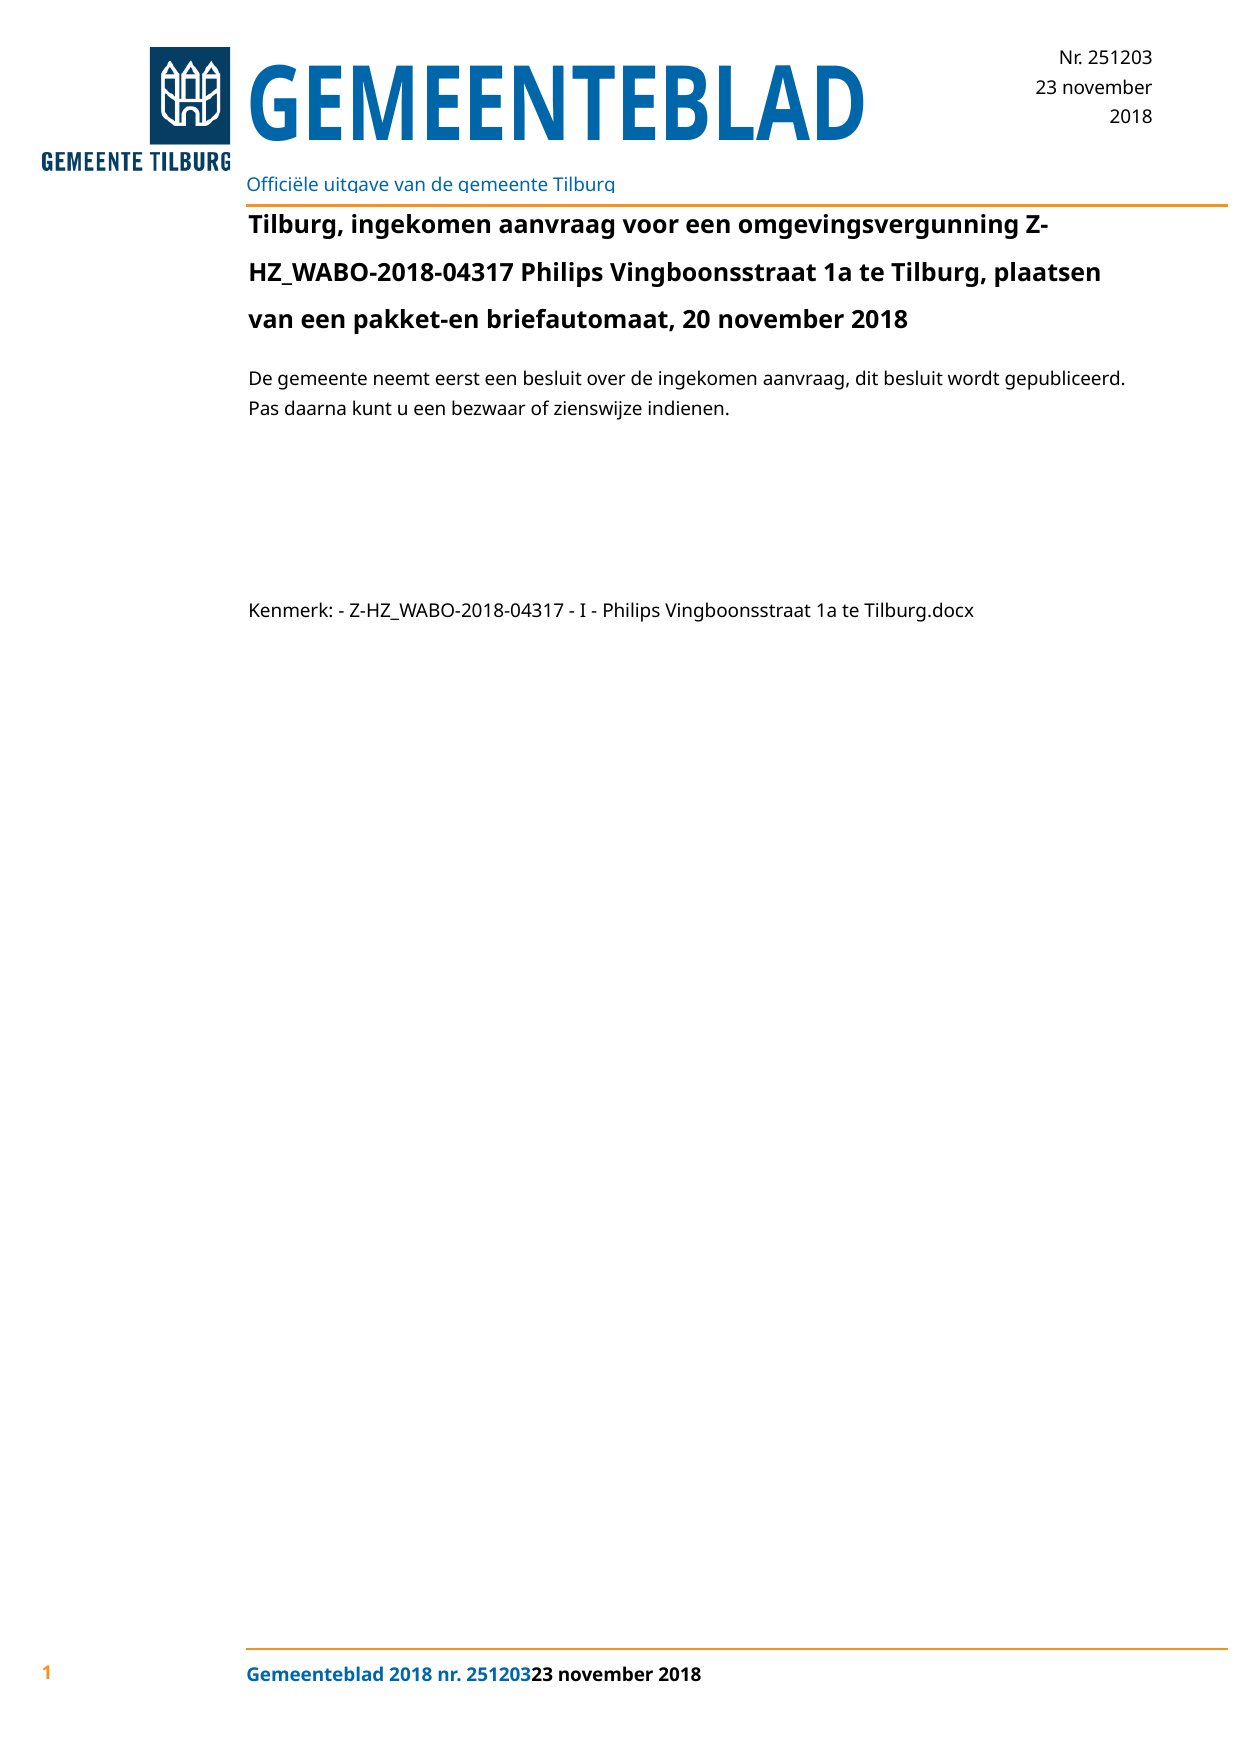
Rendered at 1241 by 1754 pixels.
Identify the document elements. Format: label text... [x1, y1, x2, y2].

text De gemeente neemt eerst een besluit over de ingekomen aanvraag, dit besluit wordt gepubliceerd. Pas daarna kunt u een bezwaar of zienswijze indienen. [248, 366, 1152, 421]
text Kenmerk: - Z-HZ_WABO-2018-04317 - I - Philips Vingboonsstraat 1a te Tilburg.docx [248, 597, 1152, 622]
text Tilburg, ingekomen aanvraag voor een omgevingsvergunning Z-HZ_WABO-2018-04317 Philips Vingboonsstraat 1a te Tilburg, plaatsen van een pakket-en briefautomaat, 20 november 2018 [248, 207, 1152, 336]
picture [41, 47, 231, 172]
